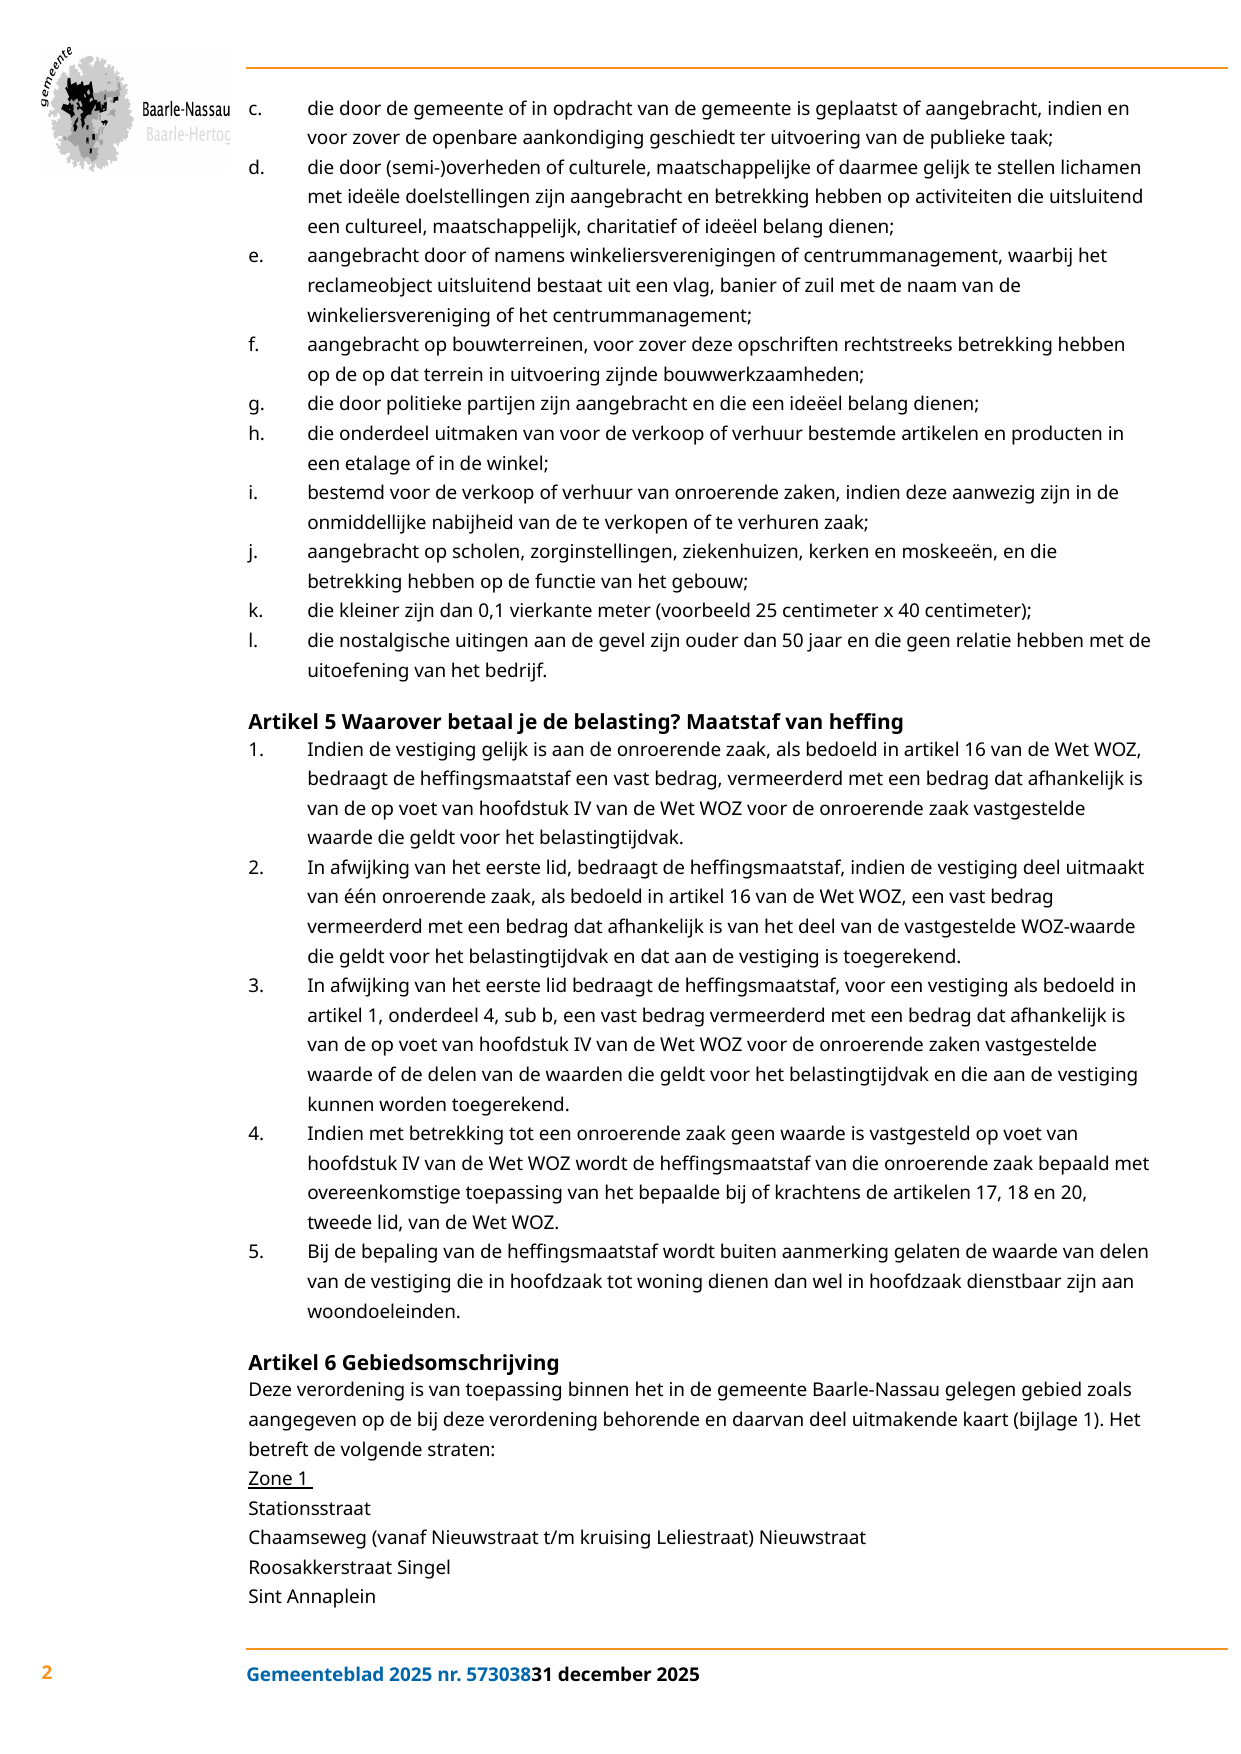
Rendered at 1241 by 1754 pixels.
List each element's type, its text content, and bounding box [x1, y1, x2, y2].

list die door de gemeente of in opdracht van de gemeente is geplaatst of aangebracht, indien en voor zover de openbare aankondiging geschiedt ter uitvoering van de publieke taak; [248, 95, 1152, 150]
picture [41, 47, 231, 172]
text Chaamseweg (vanaf Nieuwstraat t/m kruising Leliestraat) Nieuwstraat [248, 1524, 1152, 1550]
text Sint Annaplein [248, 1584, 1152, 1609]
text Deze verordening is van toepassing binnen het in de gemeente Baarle-Nassau gelegen gebied zoals aangegeven op de bij deze verordening behorende en daarvan deel uitmakende kaart (bijlage 1). Het betreft de volgende straten: [248, 1377, 1152, 1462]
list die kleiner zijn dan 0,1 vierkante meter (voorbeeld 25 centimeter x 40 centimeter); [248, 598, 1152, 623]
text Roosakkerstraat Singel [248, 1554, 1152, 1580]
list die nostalgische uitingen aan de gevel zijn ouder dan 50 jaar en die geen relatie hebben met de uitoefening van het bedrijf. [248, 627, 1152, 683]
list In afwijking van het eerste lid, bedraagt de heffingsmaatstaf, indien de vestiging deel uitmaakt van één onroerende zaak, als bedoeld in artikel 16 van de Wet WOZ, een vast bedrag vermeerderd met een bedrag dat afhankelijk is van het deel van de vastgestelde WOZ-waarde die geldt voor het belastingtijdvak en dat aan de vestiging is toegerekend. [248, 854, 1152, 968]
text Artikel 5 Waarover betaal je de belasting? Maatstaf van heffing [248, 707, 1152, 736]
list aangebracht door of namens winkeliersverenigingen of centrummanagement, waarbij het reclameobject uitsluitend bestaat uit een vlag, banier of zuil met de naam van de winkeliersvereniging of het centrummanagement; [248, 243, 1152, 328]
list aangebracht op scholen, zorginstellingen, ziekenhuizen, kerken en moskeeën, en die betrekking hebben op de functie van het gebouw; [248, 538, 1152, 594]
text Zone 1 [248, 1465, 1152, 1491]
list die door (semi-)overheden of culturele, maatschappelijke of daarmee gelijk te stellen lichamen met ideële doelstellingen zijn aangebracht en betrekking hebben op activiteiten die uitsluitend een cultureel, maatschappelijk, charitatief of ideëel belang dienen; [248, 154, 1152, 239]
list aangebracht op bouwterreinen, voor zover deze opschriften rechtstreeks betrekking hebben op de op dat terrein in uitvoering zijnde bouwwerkzaamheden; [248, 331, 1152, 387]
list In afwijking van het eerste lid bedraagt de heffingsmaatstaf, voor een vestiging als bedoeld in artikel 1, onderdeel 4, sub b, een vast bedrag vermeerderd met een bedrag dat afhankelijk is van de op voet van hoofdstuk IV van de Wet WOZ voor de onroerende zaken vastgestelde waarde of de delen van de waarden die geldt voor het belastingtijdvak en die aan de vestiging kunnen worden toegerekend. [248, 972, 1152, 1116]
list Indien met betrekking tot een onroerende zaak geen waarde is vastgesteld op voet van hoofdstuk IV van de Wet WOZ wordt de heffingsmaatstaf van die onroerende zaak bepaald met overeenkomstige toepassing van het bepaalde bij of krachtens de artikelen 17, 18 en 20, tweede lid, van de Wet WOZ. [248, 1120, 1152, 1235]
list Bij de bepaling van de heffingsmaatstaf wordt buiten aanmerking gelaten de waarde van delen van de vestiging die in hoofdzaak tot woning dienen dan wel in hoofdzaak dienstbaar zijn aan woondoeleinden. [248, 1239, 1152, 1323]
text Artikel 6 Gebiedsomschrijving [248, 1348, 1152, 1377]
list Indien de vestiging gelijk is aan de onroerende zaak, als bedoeld in artikel 16 van de Wet WOZ, bedraagt de heffingsmaatstaf een vast bedrag, vermeerderd met een bedrag dat afhankelijk is van de op voet van hoofdstuk IV van de Wet WOZ voor de onroerende zaak vastgestelde waarde die geldt voor het belastingtijdvak. [248, 736, 1152, 850]
list die onderdeel uitmaken van voor de verkoop of verhuur bestemde artikelen en producten in een etalage of in de winkel; [248, 420, 1152, 476]
list die door politieke partijen zijn aangebracht en die een ideëel belang dienen; [248, 391, 1152, 416]
text Stationsstraat [248, 1495, 1152, 1521]
list bestemd voor de verkoop of verhuur van onroerende zaken, indien deze aanwezig zijn in de onmiddellijke nabijheid van de te verkopen of te verhuren zaak; [248, 479, 1152, 535]
